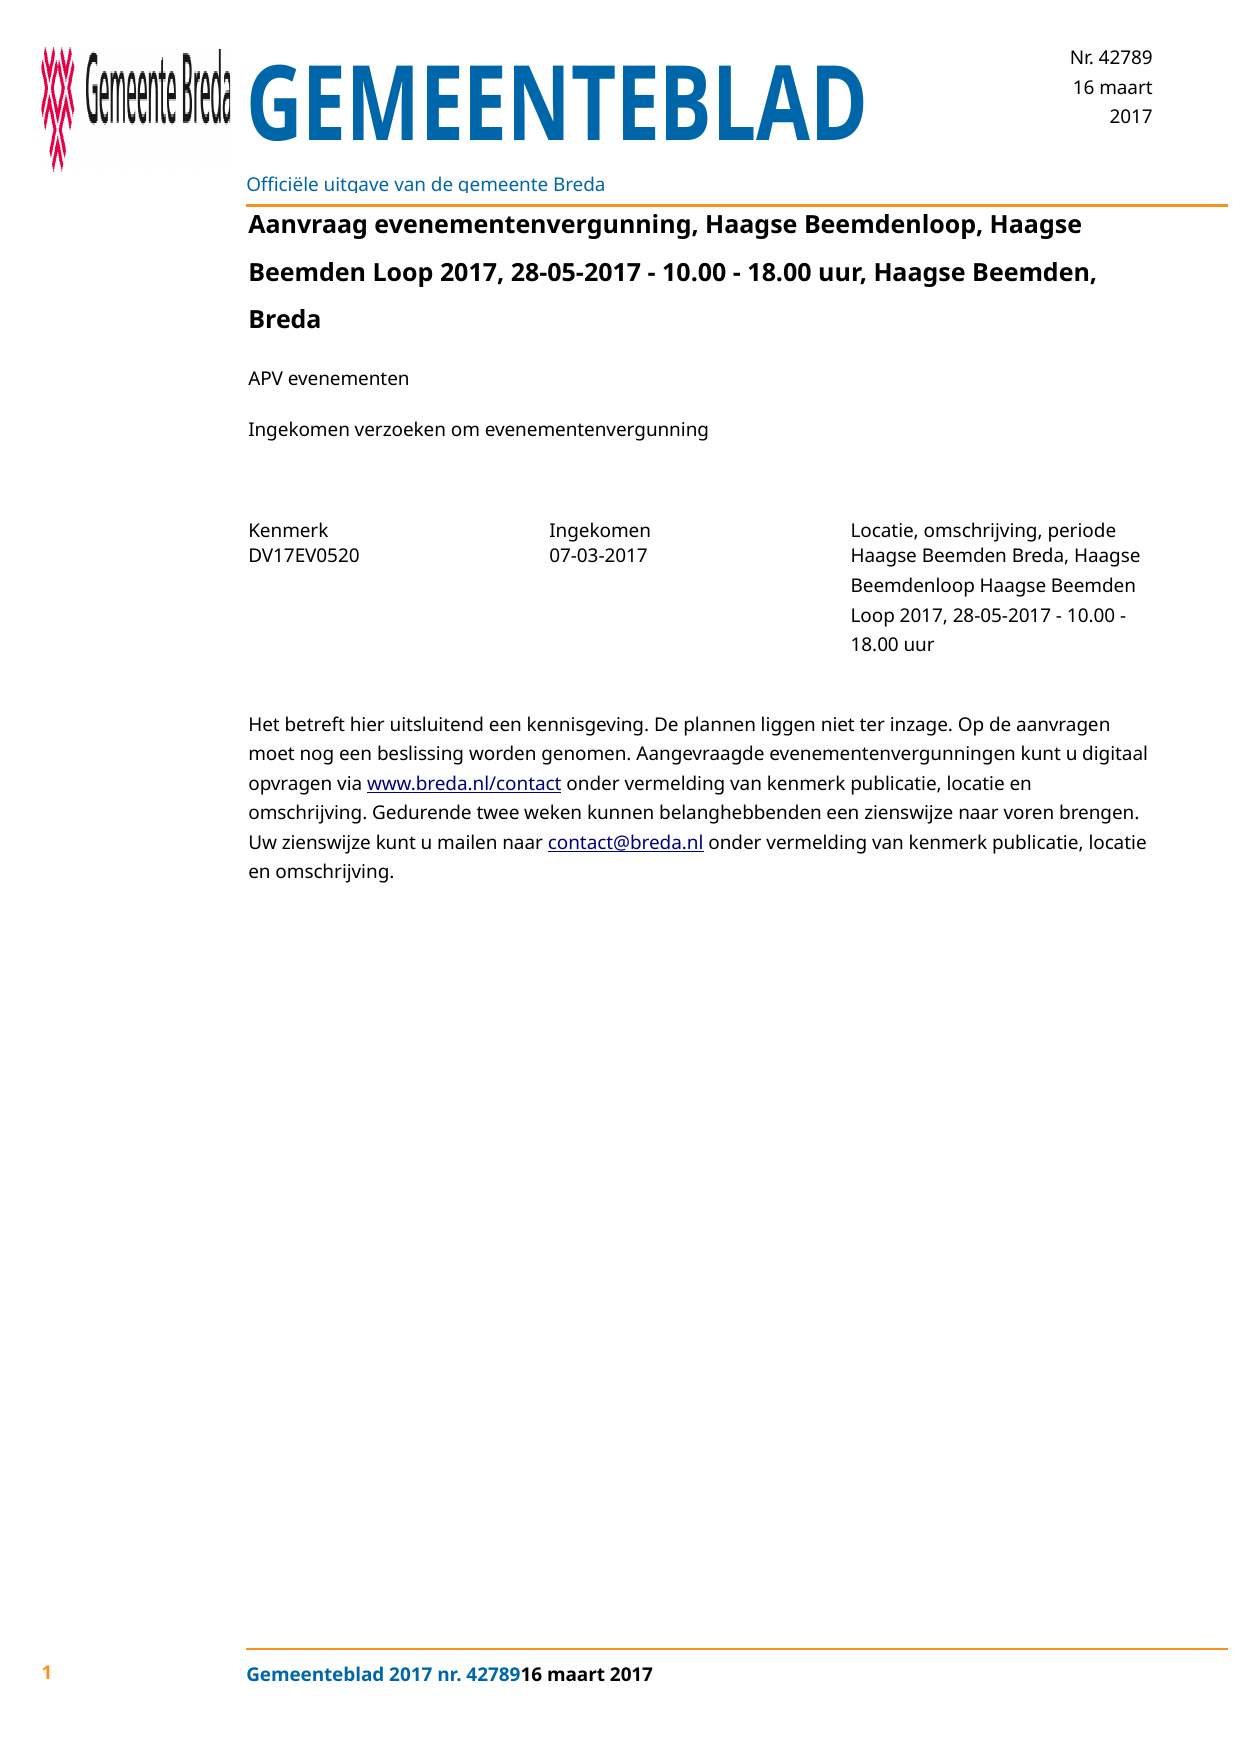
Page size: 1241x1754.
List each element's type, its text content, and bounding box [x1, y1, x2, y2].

table_header Kenmerk [248, 517, 549, 543]
text APV evenementen [248, 366, 1152, 391]
text Aanvraag evenementenvergunning, Haagse Beemdenloop, Haagse Beemden Loop 2017, 28-05-2017 - 10.00 - 18.00 uur, Haagse Beemden, Breda [248, 207, 1152, 336]
table_cell 07-03-2017 [549, 543, 850, 657]
table_cell Haagse Beemden Breda, Haagse Beemdenloop Haagse Beemden Loop 2017, 28-05-2017 - 10.00 - 18.00 uur [850, 543, 1152, 657]
table_header Ingekomen [549, 517, 850, 543]
text Het betreft hier uitsluitend een kennisgeving. De plannen liggen niet ter inzage. Op de aanvragen moet nog een beslissing worden genomen. Aangevraagde evenementenvergunningen kunt u digitaal opvragen via www.breda.nl/contact onder vermelding van kenmerk publicatie, locatie en omschrijving. Gedurende twee weken kunnen belanghebbenden een zienswijze naar voren brengen. Uw zienswijze kunt u mailen naar contact@breda.nl onder vermelding van kenmerk publicatie, locatie en omschrijving. [248, 711, 1152, 884]
table_cell DV17EV0520 [248, 543, 549, 657]
picture [41, 47, 231, 172]
table_header Locatie, omschrijving, periode [850, 517, 1152, 543]
text Ingekomen verzoeken om evenementenvergunning [248, 416, 1152, 442]
